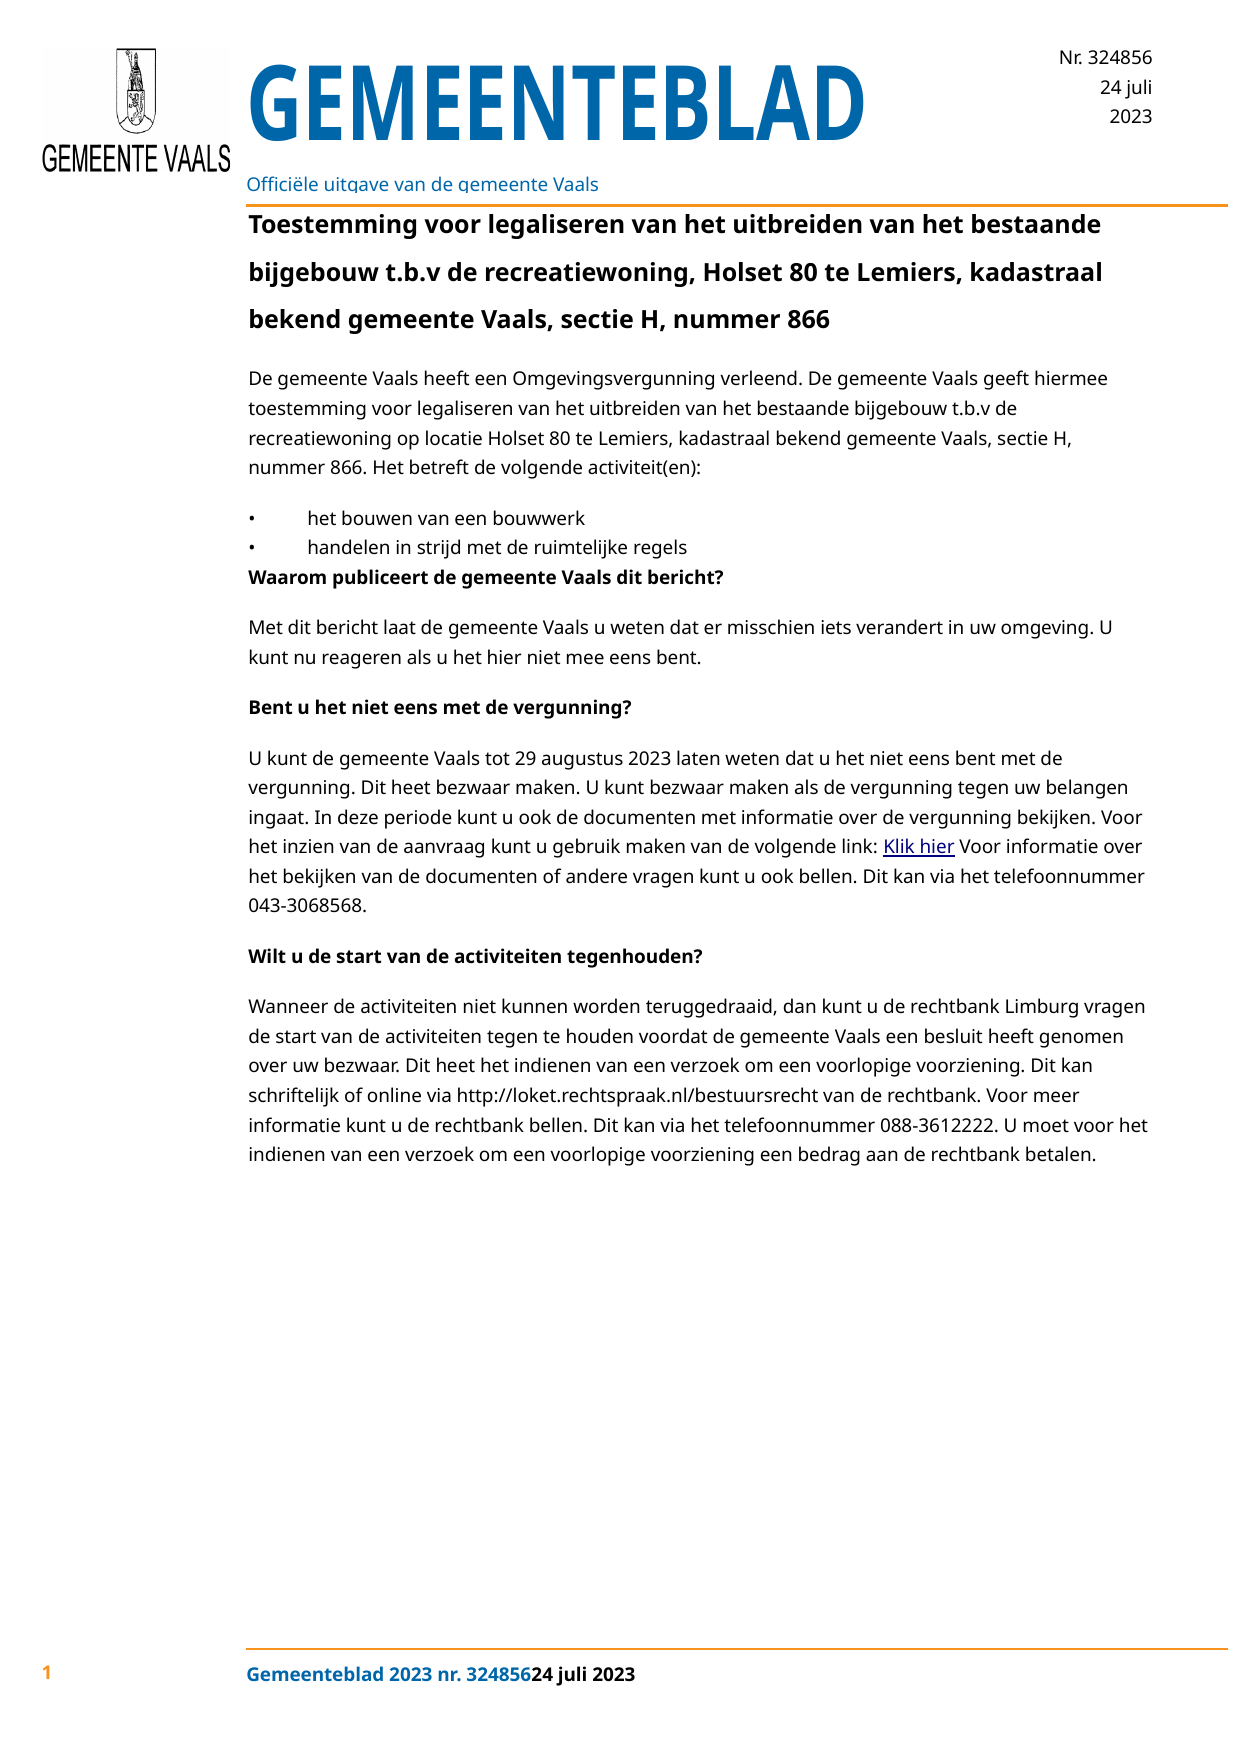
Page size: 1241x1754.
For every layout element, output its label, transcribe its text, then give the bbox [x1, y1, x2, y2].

text Bent u het niet eens met de vergunning? [248, 694, 1152, 720]
text Met dit bericht laat de gemeente Vaals u weten dat er misschien iets verandert in uw omgeving. U kunt nu reageren als u het hier niet mee eens bent. [248, 614, 1152, 669]
text Wanneer de activiteiten niet kunnen worden teruggedraaid, dan kunt u de rechtbank Limburg vragen de start van de activiteiten tegen te houden voordat de gemeente Vaals een besluit heeft genomen over uw bezwaar. Dit heet het indienen van een verzoek om een voorlopige voorziening. Dit kan schriftelijk of online via http://loket.rechtspraak.nl/bestuursrecht van de rechtbank. Voor meer informatie kunt u de rechtbank bellen. Dit kan via het telefoonnummer 088-3612222. U moet voor het indienen van een verzoek om een voorlopige voorziening een bedrag aan de rechtbank betalen. [248, 993, 1152, 1167]
text Toestemming voor legaliseren van het uitbreiden van het bestaande bijgebouw t.b.v de recreatiewoning, Holset 80 te Lemiers, kadastraal bekend gemeente Vaals, sectie H, nummer 866 [248, 207, 1152, 336]
list handelen in strijd met de ruimtelijke regels [248, 534, 1152, 560]
text De gemeente Vaals heeft een Omgevingsvergunning verleend. De gemeente Vaals geeft hiermee toestemming voor legaliseren van het uitbreiden van het bestaande bijgebouw t.b.v de recreatiewoning op locatie Holset 80 te Lemiers, kadastraal bekend gemeente Vaals, sectie H, nummer 866. Het betreft de volgende activiteit(en): [248, 366, 1152, 480]
list het bouwen van een bouwwerk [248, 505, 1152, 530]
text U kunt de gemeente Vaals tot 29 augustus 2023 laten weten dat u het niet eens bent met de vergunning. Dit heet bezwaar maken. U kunt bezwaar maken als de vergunning tegen uw belangen ingaat. In deze periode kunt u ook de documenten met informatie over de vergunning bekijken. Voor het inzien van de aanvraag kunt u gebruik maken van de volgende link: Klik hier Voor informatie over het bekijken van de documenten of andere vragen kunt u ook bellen. Dit kan via het telefoonnummer 043-3068568. [248, 745, 1152, 918]
text Wilt u de start van de activiteiten tegenhouden? [248, 943, 1152, 969]
picture [41, 47, 231, 172]
text Waarom publiceert de gemeente Vaals dit bericht? [248, 564, 1152, 589]
